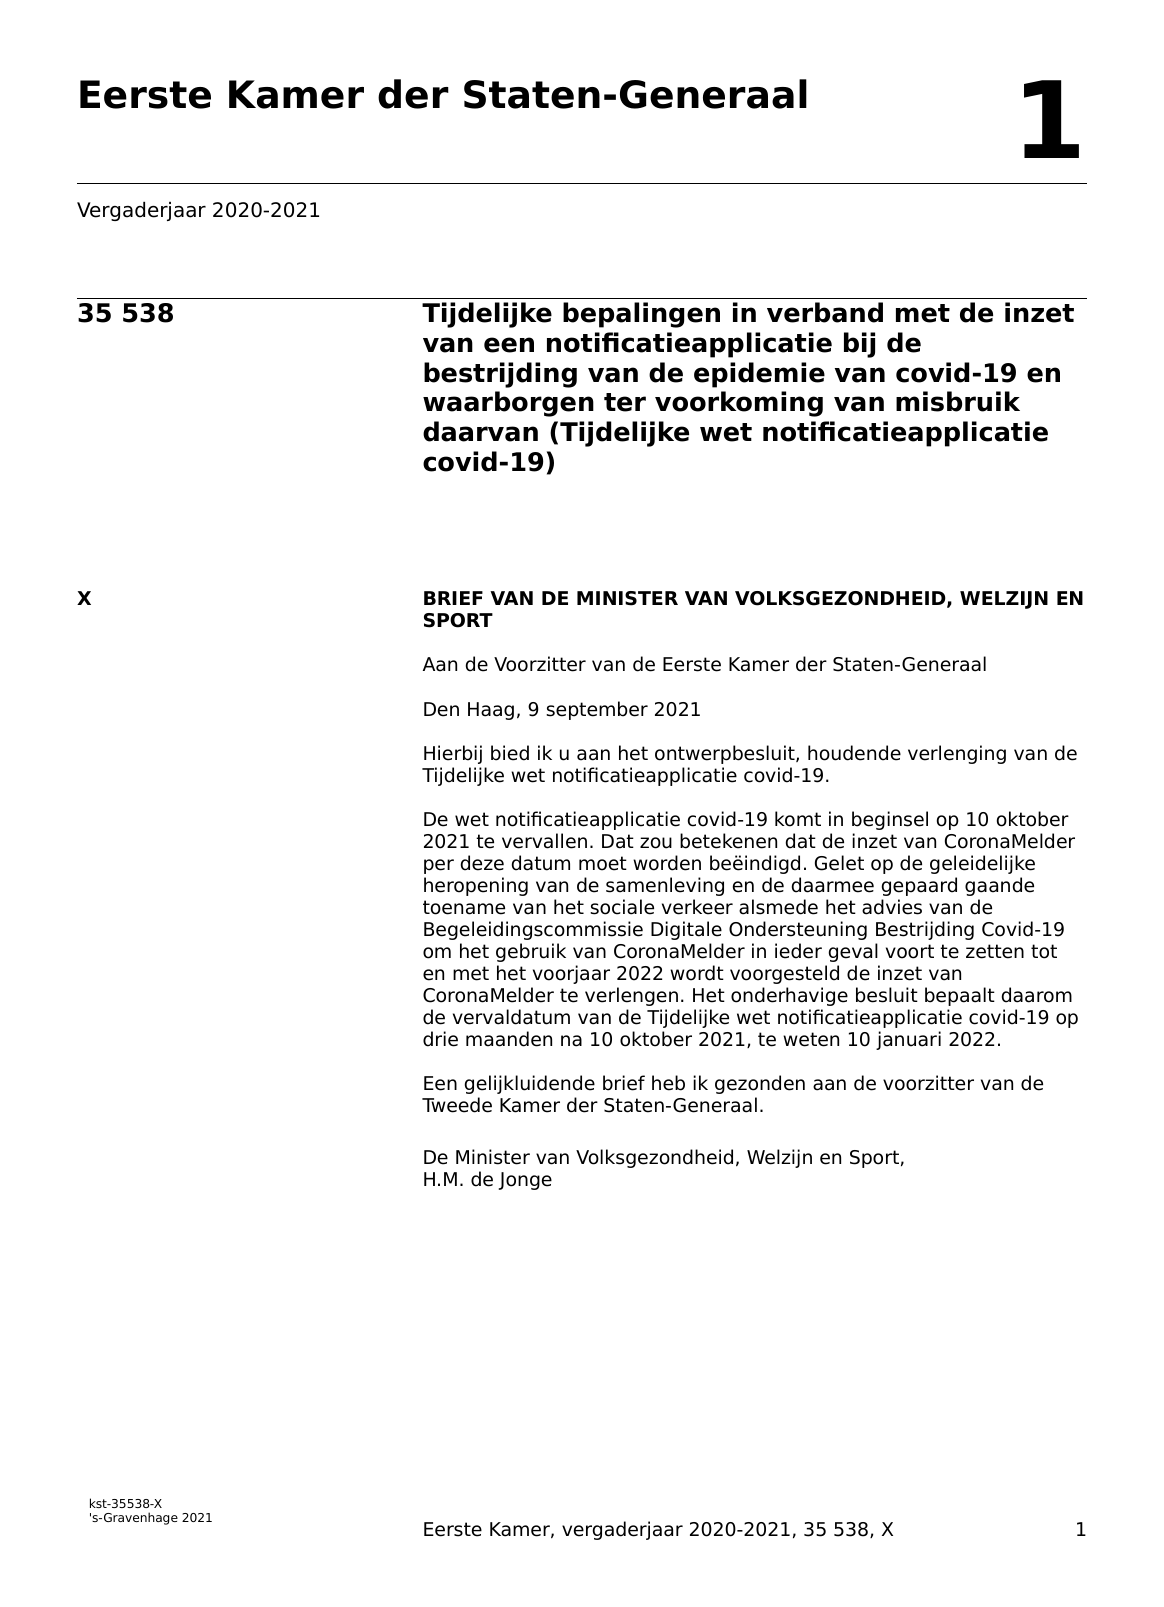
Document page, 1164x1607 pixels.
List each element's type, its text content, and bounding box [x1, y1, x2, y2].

text 's-Gravenhage 2021 [88, 1511, 323, 1525]
text De wet notificatieapplicatie covid-19 komt in beginsel op 10 oktober 2021 te vervallen. Dat zou betekenen dat de inzet van CoronaMelder per deze datum moet worden beëindigd. Gelet op de geleidelijke heropening van de samenleving en de daarmee gepaard gaande toename van het sociale verkeer alsmede het advies van de Begeleidingscommissie Digitale Ondersteuning Bestrijding Covid-19 om het gebruik van CoronaMelder in ieder geval voort te zetten tot en met het voorjaar 2022 wordt voorgesteld de inzet van CoronaMelder te verlengen. Het onderhavige besluit bepaalt daarom de vervaldatum van de Tijdelijke wet notificatieapplicatie covid-19 op drie maanden na 10 oktober 2021, te weten 10 januari 2022. [422, 809, 1087, 1051]
text Hierbij bied ik u aan het ontwerpbesluit, houdende verlenging van de Tijdelijke wet notificatieapplicatie covid-19. [422, 743, 1087, 787]
table_header Eerste Kamer der Staten-Generaal [77, 59, 886, 183]
text Den Haag, 9 september 2021 [422, 698, 1087, 720]
text De Minister van Volksgezondheid, Welzijn en Sport, H.M. de Jonge [422, 1147, 1087, 1191]
table_header 1 [886, 59, 1087, 183]
table_cell Vergaderjaar 2020-2021 [77, 184, 1087, 298]
text Een gelijkluidende brief heb ik gezonden aan de voorzitter van de Tweede Kamer der Staten-Generaal. [422, 1073, 1087, 1117]
text Aan de Voorzitter van de Eerste Kamer der Staten-Generaal [422, 654, 1087, 676]
text kst-35538-X [88, 1497, 323, 1511]
subtitle X BRIEF VAN DE MINISTER VAN VOLKSGEZONDHEID, WELZIJN EN SPORT [77, 588, 1087, 632]
subtitle 35 538 Tijdelijke bepalingen in verband met de inzet van een notificatieapplicatie bij de bestrijding van de epidemie van covid-19 en waarborgen ter voorkoming van misbruik daarvan (Tijdelijke wet notificatieapplicatie covid-19) [77, 299, 1087, 477]
